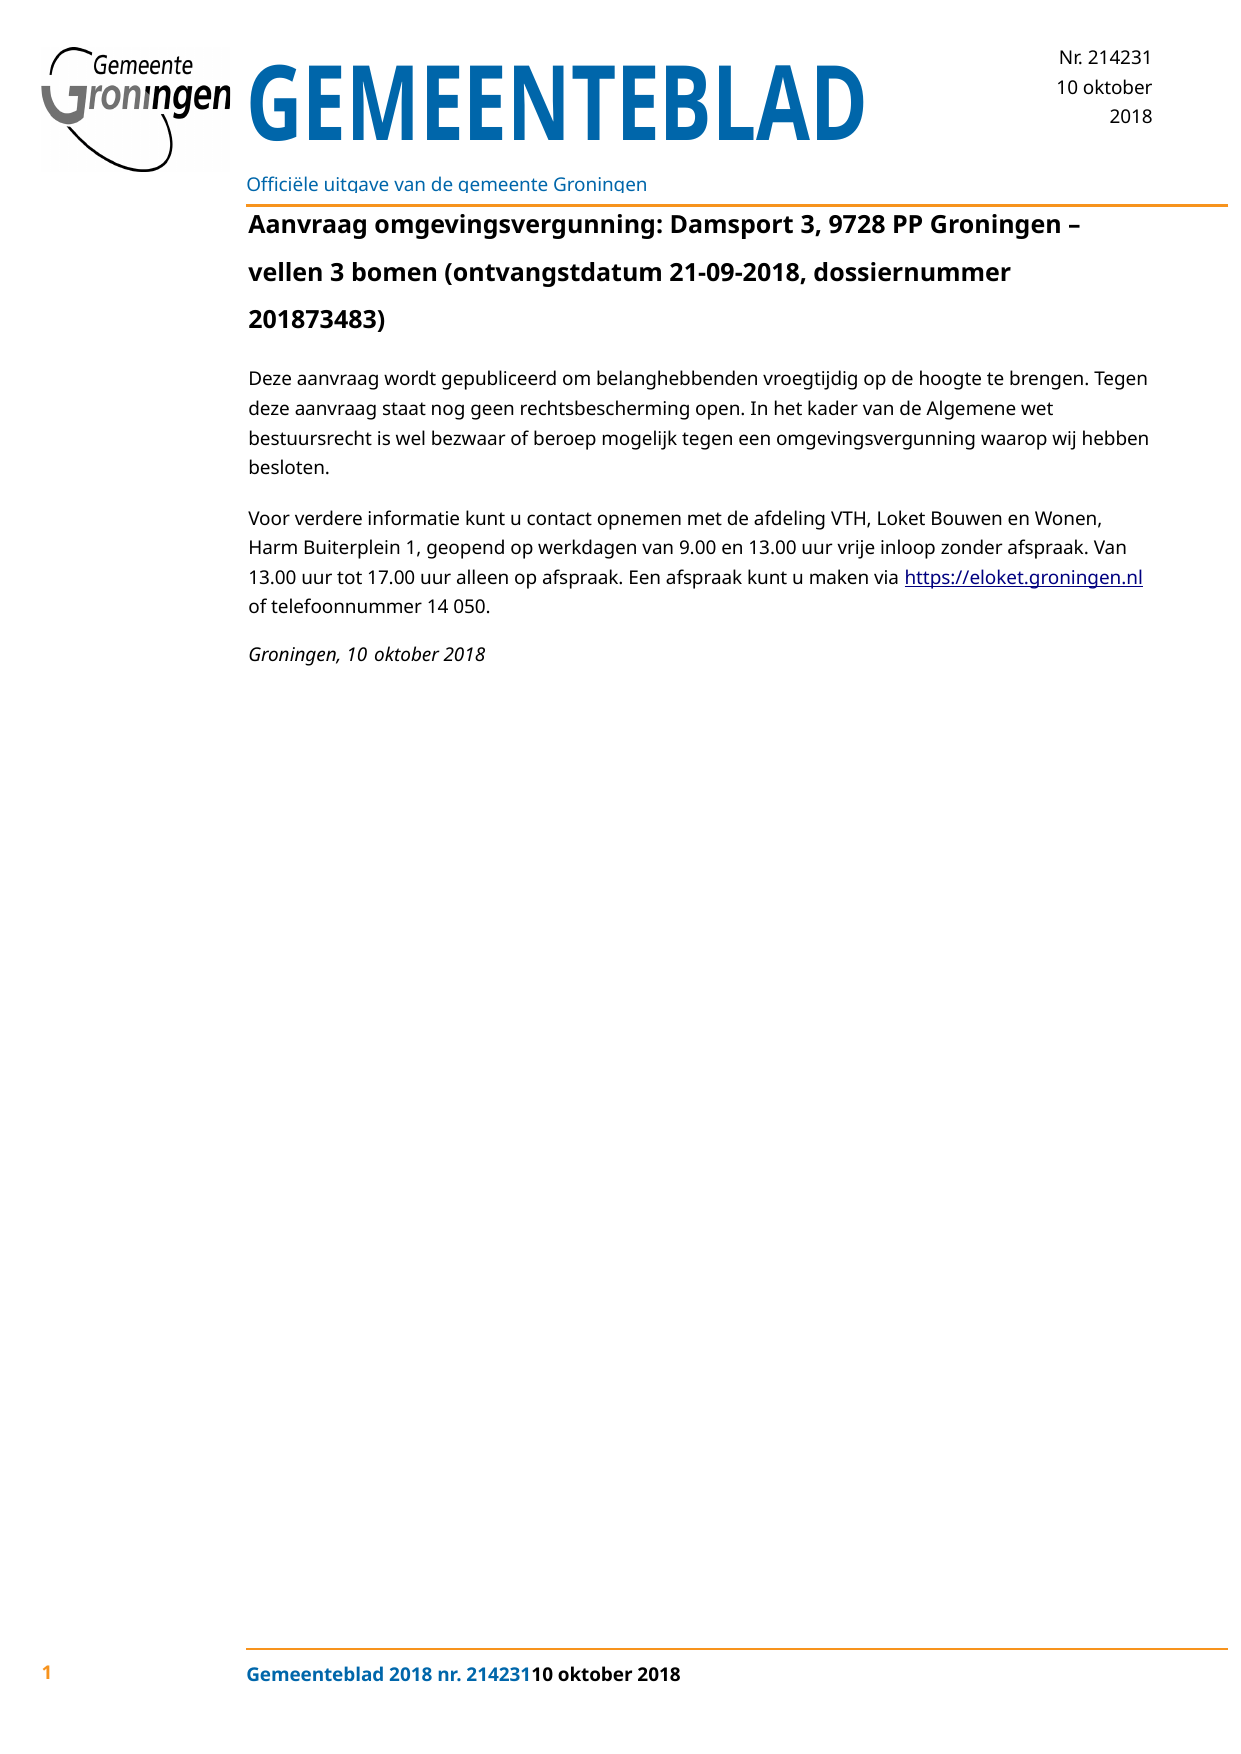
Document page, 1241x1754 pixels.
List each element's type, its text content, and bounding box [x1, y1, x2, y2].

text Voor verdere informatie kunt u contact opnemen met de afdeling VTH, Loket Bouwen en Wonen, Harm Buiterplein 1, geopend op werkdagen van 9.00 en 13.00 uur vrije inloop zonder afspraak. Van 13.00 uur tot 17.00 uur alleen op afspraak. Een afspraak kunt u maken via https://eloket.groningen.nl of telefoonnummer 14 050. [248, 505, 1152, 619]
text Groningen, 10 oktober 2018 [248, 641, 1152, 667]
text Aanvraag omgevingsvergunning: Damsport 3, 9728 PP Groningen – vellen 3 bomen (ontvangstdatum 21-09-2018, dossiernummer 201873483) [248, 207, 1152, 336]
picture [41, 47, 231, 172]
text Deze aanvraag wordt gepubliceerd om belanghebbenden vroegtijdig op de hoogte te brengen. Tegen deze aanvraag staat nog geen rechtsbescherming open. In het kader van de Algemene wet bestuursrecht is wel bezwaar of beroep mogelijk tegen een omgevingsvergunning waarop wij hebben besloten. [248, 366, 1152, 480]
